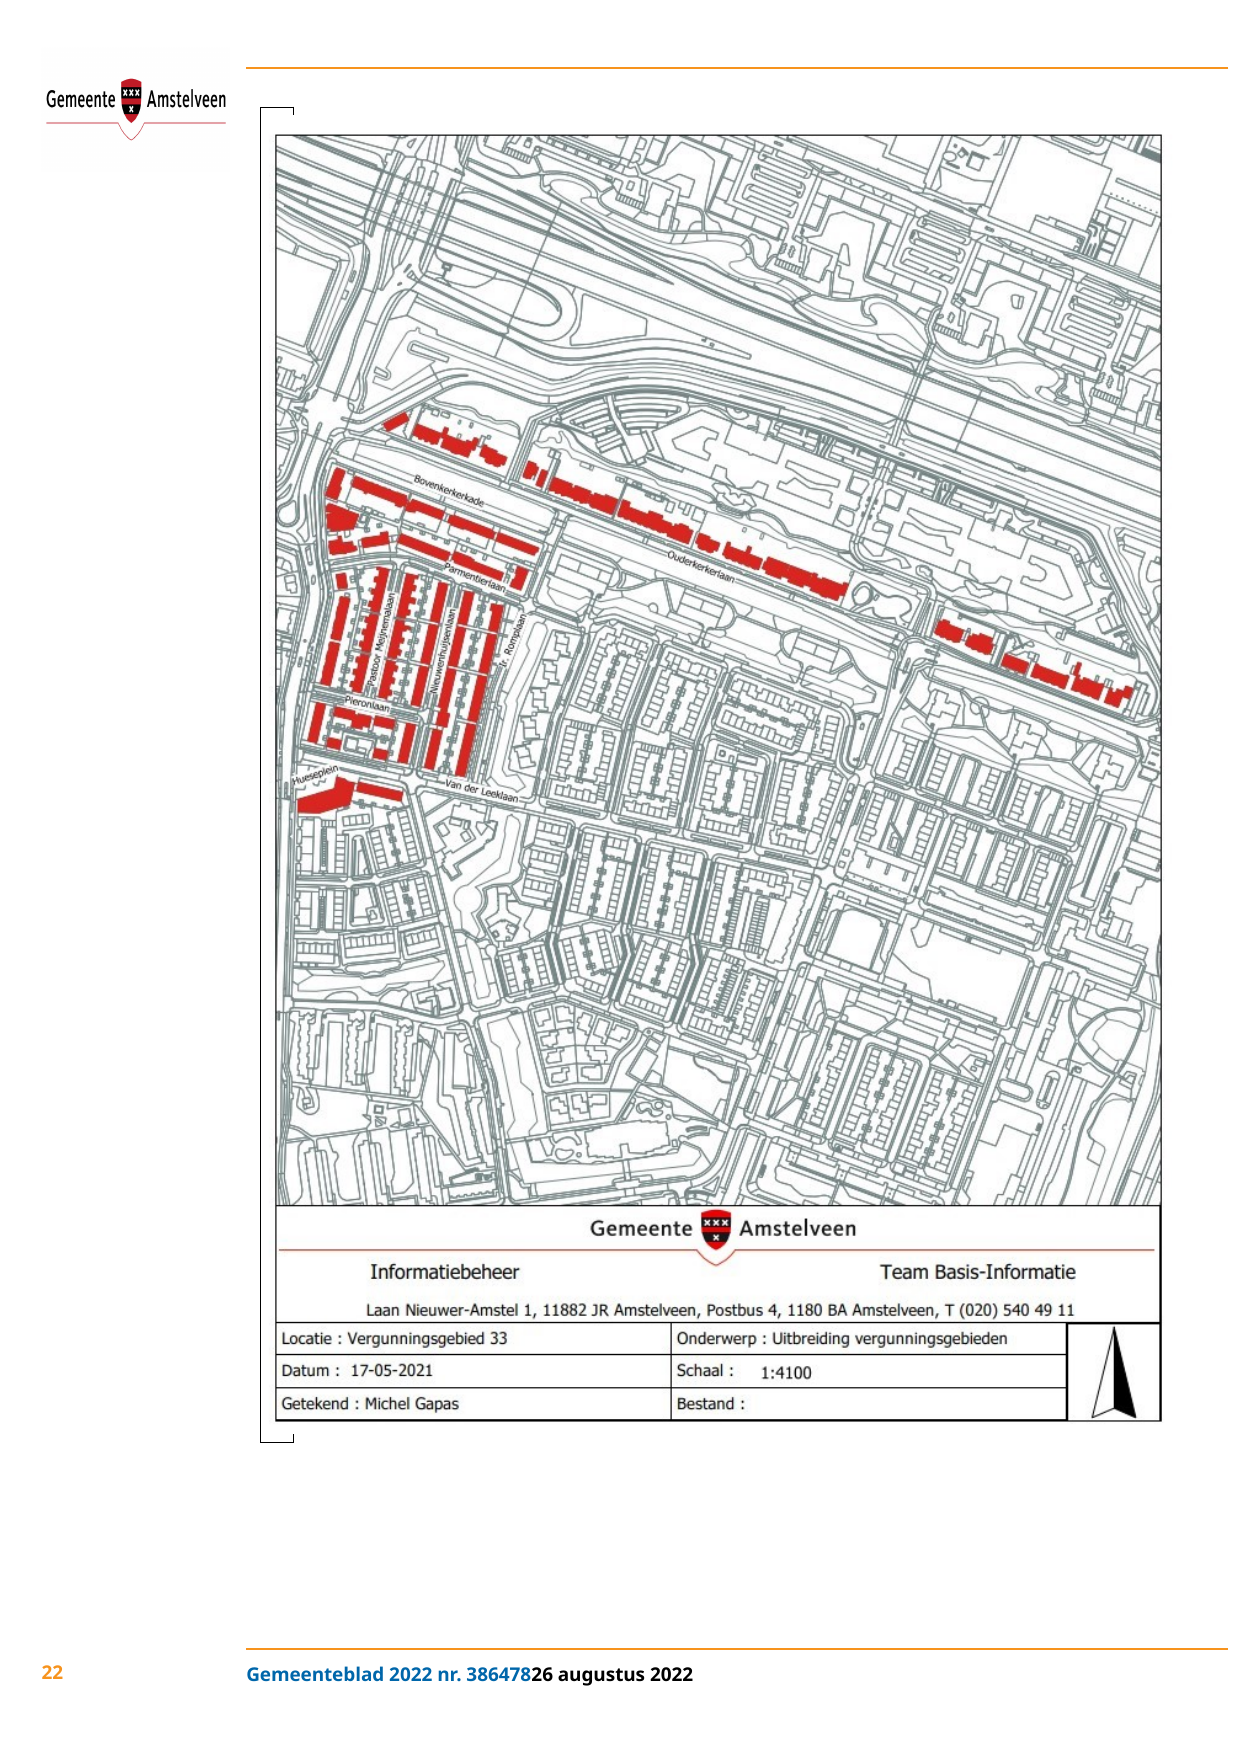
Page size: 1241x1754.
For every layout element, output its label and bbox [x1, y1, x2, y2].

picture [41, 47, 231, 172]
picture [268, 115, 1173, 1434]
